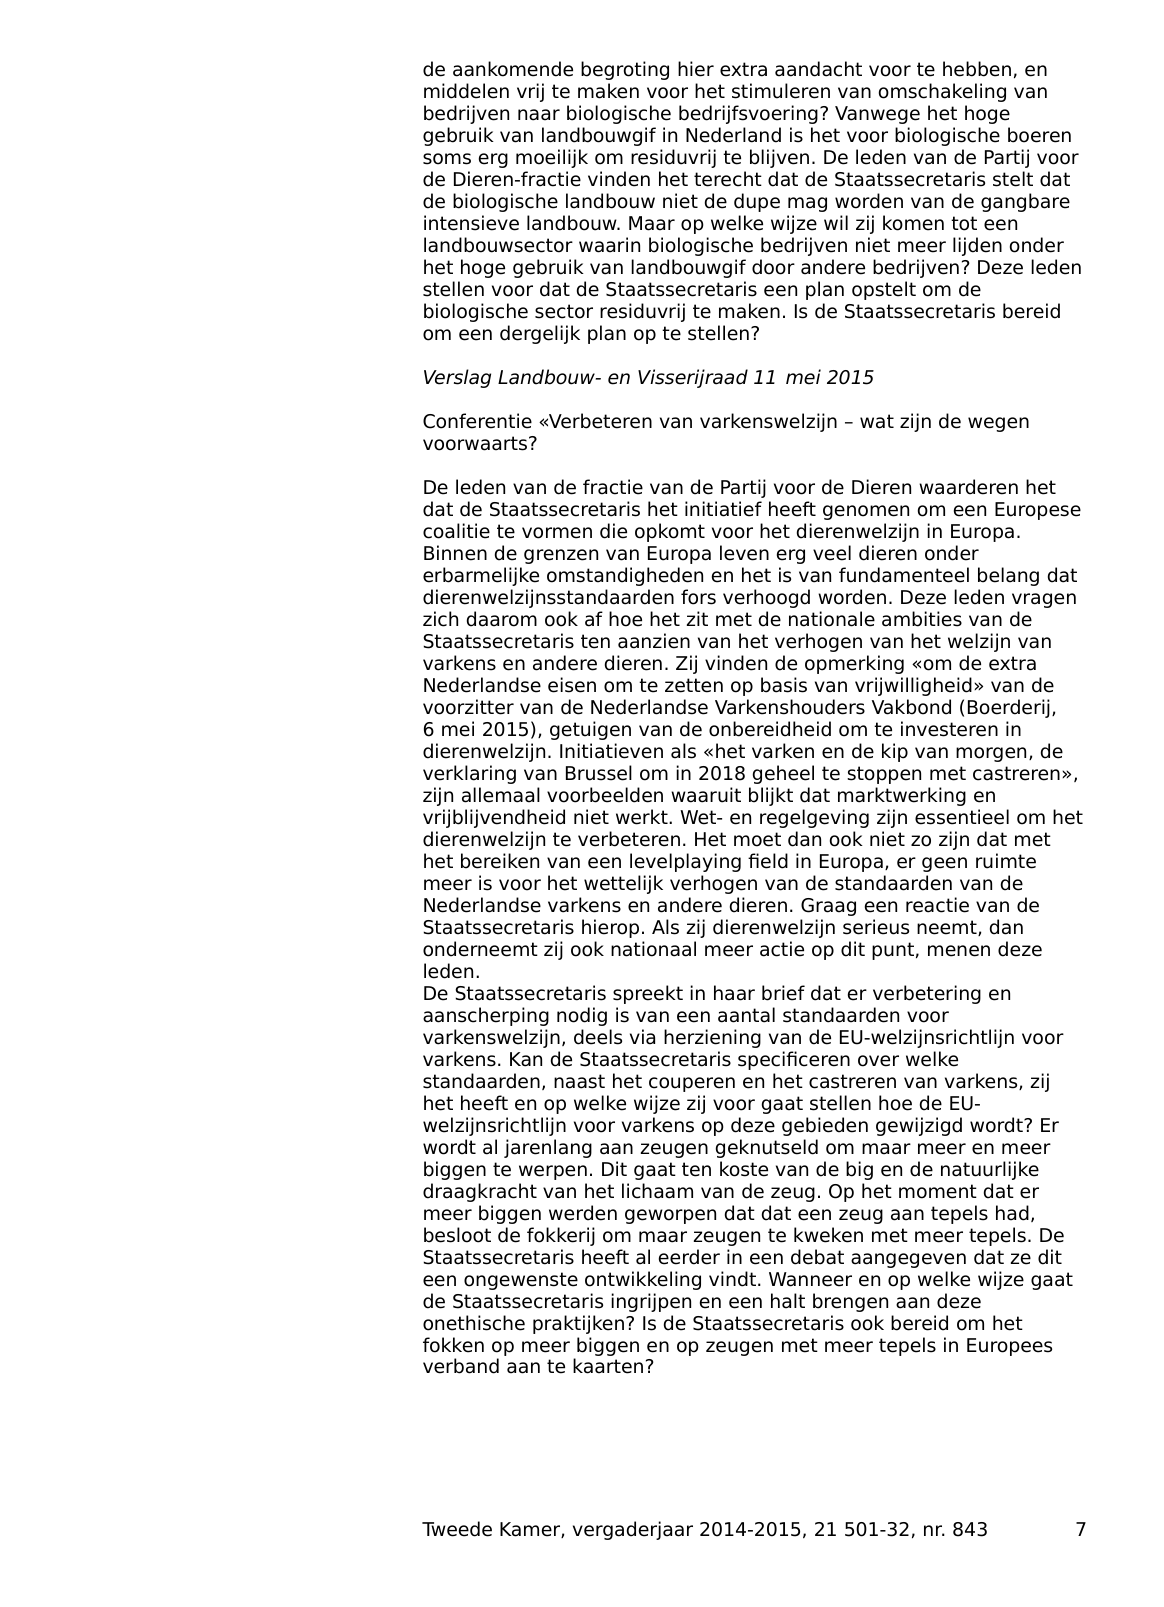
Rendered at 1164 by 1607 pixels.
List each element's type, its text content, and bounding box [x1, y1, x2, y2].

subtitle Verslag Landbouw- en Visserijraad 11 mei 2015 [422, 367, 1087, 389]
subtitle Conferentie «Verbeteren van varkenswelzijn – wat zijn de wegen voorwaarts? [422, 411, 1087, 455]
text De Staatssecretaris spreekt in haar brief dat er verbetering en aanscherping nodig is van een aantal standaarden voor varkenswelzijn, deels via herziening van de EU-welzijnsrichtlijn voor varkens. Kan de Staatssecretaris specificeren over welke standaarden, naast het couperen en het castreren van varkens, zij het heeft en op welke wijze zij voor gaat stellen hoe de EU-welzijnsrichtlijn voor varkens op deze gebieden gewijzigd wordt? Er wordt al jarenlang aan zeugen geknutseld om maar meer en meer biggen te werpen. Dit gaat ten koste van de big en de natuurlijke draagkracht van het lichaam van de zeug. Op het moment dat er meer biggen werden geworpen dat dat een zeug aan tepels had, besloot de fokkerij om maar zeugen te kweken met meer tepels. De Staatssecretaris heeft al eerder in een debat aangegeven dat ze dit een ongewenste ontwikkeling vindt. Wanneer en op welke wijze gaat de Staatssecretaris ingrijpen en een halt brengen aan deze onethische praktijken? Is de Staatssecretaris ook bereid om het fokken op meer biggen en op zeugen met meer tepels in Europees verband aan te kaarten? [422, 983, 1087, 1378]
text De leden van de fractie van de Partij voor de Dieren waarderen het dat de Staatssecretaris het initiatief heeft genomen om een Europese coalitie te vormen die opkomt voor het dierenwelzijn in Europa. Binnen de grenzen van Europa leven erg veel dieren onder erbarmelijke omstandigheden en het is van fundamenteel belang dat dierenwelzijnsstandaarden fors verhoogd worden. Deze leden vragen zich daarom ook af hoe het zit met de nationale ambities van de Staatssecretaris ten aanzien van het verhogen van het welzijn van varkens en andere dieren. Zij vinden de opmerking «om de extra Nederlandse eisen om te zetten op basis van vrijwilligheid» van de voorzitter van de Nederlandse Varkenshouders Vakbond (Boerderij, 6 mei 2015), getuigen van de onbereidheid om te investeren in dierenwelzijn. Initiatieven als «het varken en de kip van morgen, de verklaring van Brussel om in 2018 geheel te stoppen met castreren», zijn allemaal voorbeelden waaruit blijkt dat marktwerking en vrijblijvendheid niet werkt. Wet- en regelgeving zijn essentieel om het dierenwelzijn te verbeteren. Het moet dan ook niet zo zijn dat met het bereiken van een levelplaying field in Europa, er geen ruimte meer is voor het wettelijk verhogen van de standaarden van de Nederlandse varkens en andere dieren. Graag een reactie van de Staatssecretaris hierop. Als zij dierenwelzijn serieus neemt, dan onderneemt zij ook nationaal meer actie op dit punt, menen deze leden. [422, 477, 1087, 983]
text de aankomende begroting hier extra aandacht voor te hebben, en middelen vrij te maken voor het stimuleren van omschakeling van bedrijven naar biologische bedrijfsvoering? Vanwege het hoge gebruik van landbouwgif in Nederland is het voor biologische boeren soms erg moeilijk om residuvrij te blijven. De leden van de Partij voor de Dieren-fractie vinden het terecht dat de Staatssecretaris stelt dat de biologische landbouw niet de dupe mag worden van de gangbare intensieve landbouw. Maar op welke wijze wil zij komen tot een landbouwsector waarin biologische bedrijven niet meer lijden onder het hoge gebruik van landbouwgif door andere bedrijven? Deze leden stellen voor dat de Staatssecretaris een plan opstelt om de biologische sector residuvrij te maken. Is de Staatssecretaris bereid om een dergelijk plan op te stellen? [422, 59, 1087, 345]
